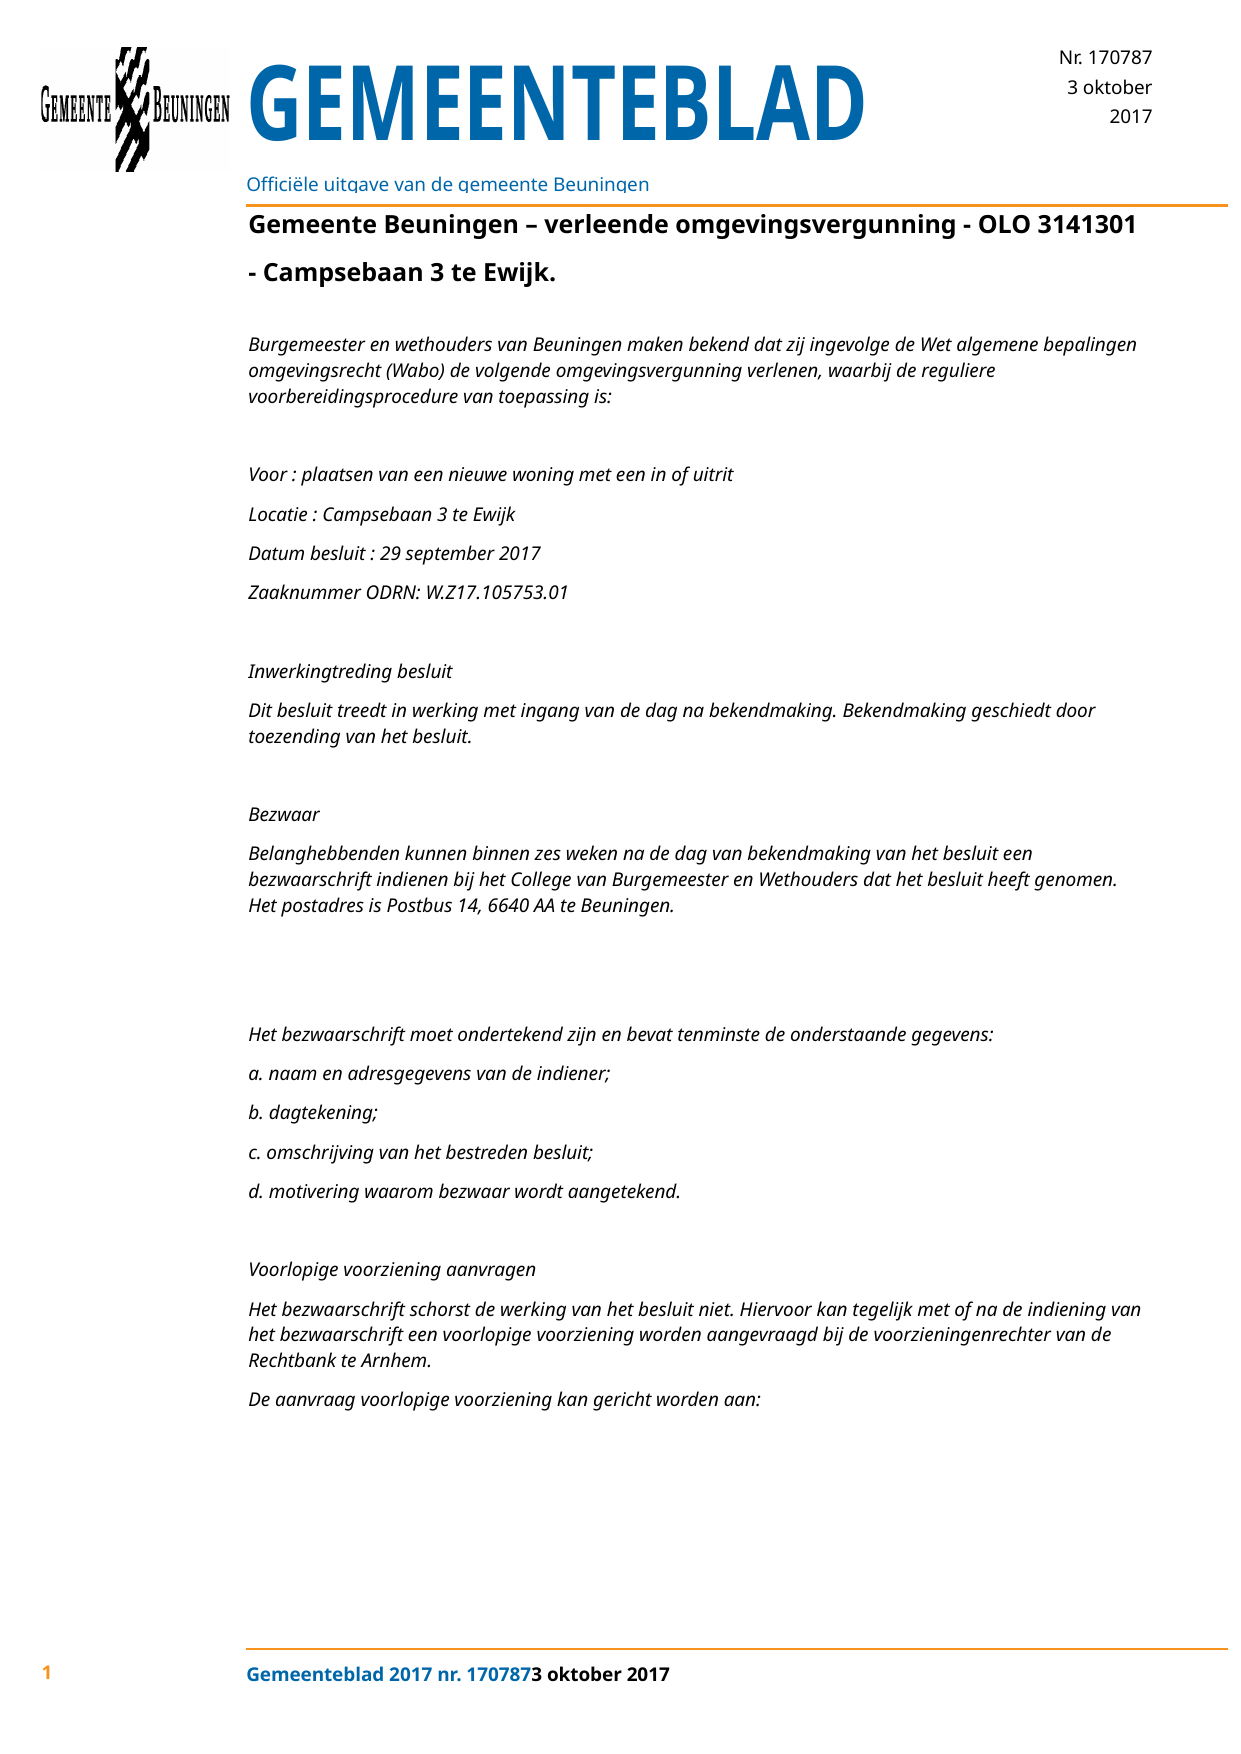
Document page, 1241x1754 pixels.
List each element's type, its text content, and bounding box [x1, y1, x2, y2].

text Locatie : Campsebaan 3 te Ewijk [248, 501, 1152, 526]
text Het bezwaarschrift moet ondertekend zijn en bevat tenminste de onderstaande gegevens: [248, 1021, 1152, 1047]
text Dit besluit treedt in werking met ingang van de dag na bekendmaking. Bekendmaking geschiedt door toezending van het besluit. [248, 697, 1152, 748]
text Zaaknummer ODRN: W.Z17.105753.01 [248, 579, 1152, 605]
text Voor : plaatsen van een nieuwe woning met een in of uitrit [248, 461, 1152, 487]
text Inwerkingtreding besluit [248, 658, 1152, 683]
text Gemeente Beuningen – verleende omgevingsvergunning - OLO 3141301 - Campsebaan 3 te Ewijk. [248, 207, 1152, 288]
text Voorlopige voorziening aanvragen [248, 1257, 1152, 1282]
text Belanghebbenden kunnen binnen zes weken na de dag van bekendmaking van het besluit een bezwaarschrift indienen bij het College van Burgemeester en Wethouders dat het besluit heeft genomen. Het postadres is Postbus 14, 6640 AA te Beuningen. [248, 841, 1152, 918]
picture [41, 47, 231, 172]
text Burgemeester en wethouders van Beuningen maken bekend dat zij ingevolge de Wet algemene bepalingen omgevingsrecht (Wabo) de volgende omgevingsvergunning verlenen, waarbij de reguliere voorbereidingsprocedure van toepassing is: [248, 331, 1152, 409]
text De aanvraag voorlopige voorziening kan gericht worden aan: [248, 1387, 1152, 1412]
text b. dagtekening; [248, 1099, 1152, 1125]
text d. motivering waarom bezwaar wordt aangetekend. [248, 1178, 1152, 1204]
text Bezwaar [248, 801, 1152, 827]
text Datum besluit : 29 september 2017 [248, 540, 1152, 566]
text Het bezwaarschrift schorst de werking van het besluit niet. Hiervoor kan tegelijk met of na de indiening van het bezwaarschrift een voorlopige voorziening worden aangevraagd bij de voorzieningenrechter van de Rechtbank te Arnhem. [248, 1296, 1152, 1373]
text c. omschrijving van het bestreden besluit; [248, 1139, 1152, 1164]
text a. naam en adresgegevens van de indiener; [248, 1060, 1152, 1086]
